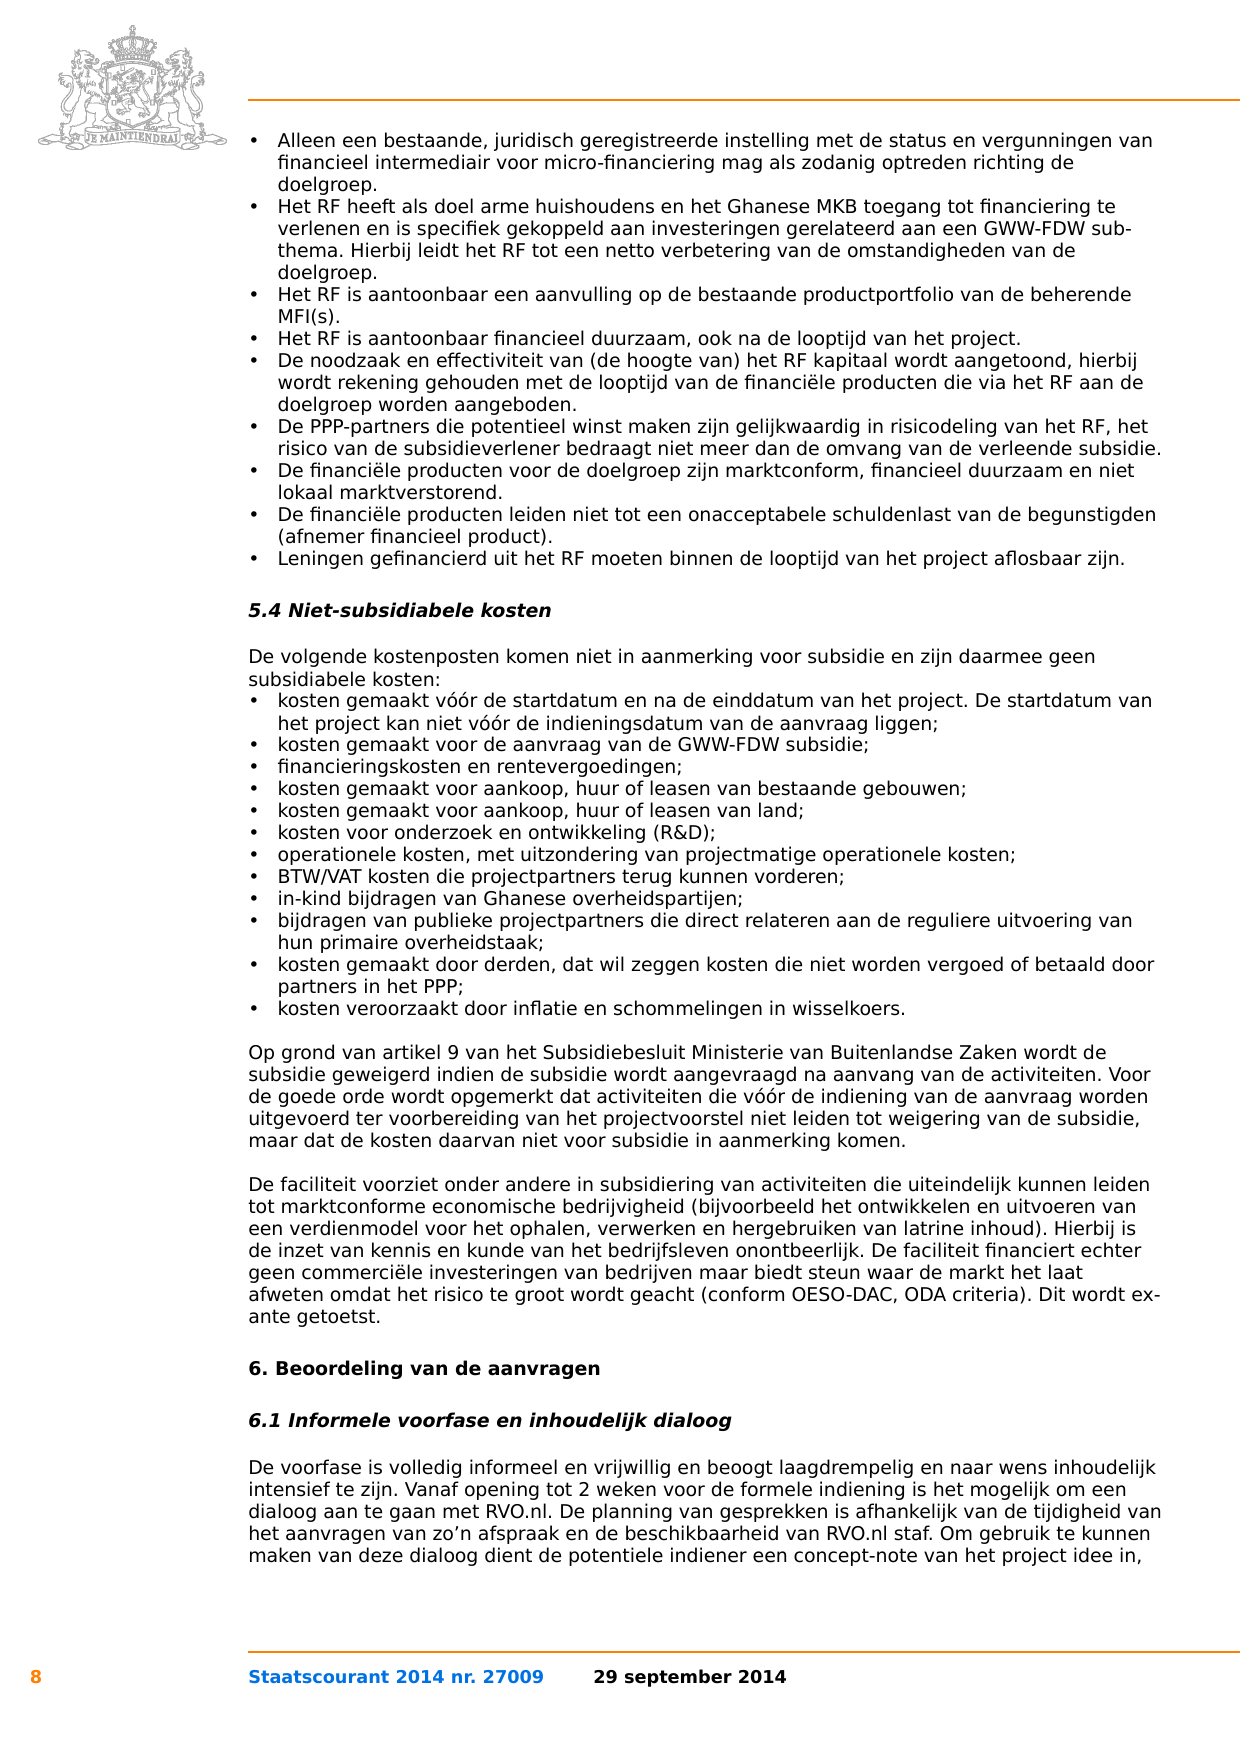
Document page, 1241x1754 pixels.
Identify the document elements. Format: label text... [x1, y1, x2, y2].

subtitle 5.4 Niet-subsidiabele kosten [248, 599, 1163, 621]
text De faciliteit voorziet onder andere in subsidiering van activiteiten die uiteindelijk kunnen leiden tot marktconforme economische bedrijvigheid (bijvoorbeeld het ontwikkelen en uitvoeren van een verdienmodel voor het ophalen, verwerken en hergebruiken van latrine inhoud). Hierbij is de inzet van kennis en kunde van het bedrijfsleven onontbeerlijk. De faciliteit financiert echter geen commerciële investeringen van bedrijven maar biedt steun waar de markt het laat afweten omdat het risico te groot wordt geacht (conform OESO-DAC, ODA criteria). Dit wordt ex-ante getoetst. [248, 1174, 1163, 1328]
text • kosten voor onderzoek en ontwikkeling (R&D); [248, 822, 1163, 844]
text • kosten gemaakt voor de aanvraag van de GWW-FDW subsidie; [248, 734, 1163, 756]
text • De financiële producten leiden niet tot een onacceptabele schuldenlast van de begunstigden (afnemer financieel product). [248, 503, 1163, 547]
text • Alleen een bestaande, juridisch geregistreerde instelling met de status en vergunningen van financieel intermediair voor micro-financiering mag als zodanig optreden richting de doelgroep. [248, 130, 1163, 196]
subtitle 6. Beoordeling van de aanvragen [248, 1358, 1163, 1379]
text • kosten gemaakt voor aankoop, huur of leasen van land; [248, 800, 1163, 822]
text • Leningen gefinancierd uit het RF moeten binnen de looptijd van het project aflosbaar zijn. [248, 547, 1163, 569]
text • BTW/VAT kosten die projectpartners terug kunnen vorderen; [248, 866, 1163, 888]
text • kosten veroorzaakt door inflatie en schommelingen in wisselkoers. [248, 998, 1163, 1020]
text • De financiële producten voor de doelgroep zijn marktconform, financieel duurzaam en niet lokaal marktverstorend. [248, 459, 1163, 503]
text • kosten gemaakt door derden, dat wil zeggen kosten die niet worden vergoed of betaald door partners in het PPP; [248, 954, 1163, 998]
subtitle 6.1 Informele voorfase en inhoudelijk dialoog [248, 1409, 1163, 1432]
text • Het RF heeft als doel arme huishoudens en het Ghanese MKB toegang tot financiering te verlenen en is specifiek gekoppeld aan investeringen gerelateerd aan een GWW-FDW sub-thema. Hierbij leidt het RF tot een netto verbetering van de omstandigheden van de doelgroep. [248, 196, 1163, 284]
text • bijdragen van publieke projectpartners die direct relateren aan de reguliere uitvoering van hun primaire overheidstaak; [248, 910, 1163, 954]
text Op grond van artikel 9 van het Subsidiebesluit Ministerie van Buitenlandse Zaken wordt de subsidie geweigerd indien de subsidie wordt aangevraagd na aanvang van de activiteiten. Voor de goede orde wordt opgemerkt dat activiteiten die vóór de indiening van de aanvraag worden uitgevoerd ter voorbereiding van het projectvoorstel niet leiden tot weigering van de subsidie, maar dat de kosten daarvan niet voor subsidie in aanmerking komen. [248, 1042, 1163, 1152]
text • kosten gemaakt vóór de startdatum en na de einddatum van het project. De startdatum van het project kan niet vóór de indieningsdatum van de aanvraag liggen; [248, 690, 1163, 734]
text • in-kind bijdragen van Ghanese overheidspartijen; [248, 888, 1163, 910]
picture [38, 25, 227, 150]
text • operationele kosten, met uitzondering van projectmatige operationele kosten; [248, 844, 1163, 866]
text • De PPP-partners die potentieel winst maken zijn gelijkwaardig in risicodeling van het RF, het risico van de subsidieverlener bedraagt niet meer dan de omvang van de verleende subsidie. [248, 416, 1163, 459]
text De volgende kostenposten komen niet in aanmerking voor subsidie en zijn daarmee geen subsidiabele kosten: [248, 646, 1163, 690]
text • De noodzaak en effectiviteit van (de hoogte van) het RF kapitaal wordt aangetoond, hierbij wordt rekening gehouden met de looptijd van de financiële producten die via het RF aan de doelgroep worden aangeboden. [248, 350, 1163, 416]
text • kosten gemaakt voor aankoop, huur of leasen van bestaande gebouwen; [248, 778, 1163, 800]
text De voorfase is volledig informeel en vrijwillig en beoogt laagdrempelig en naar wens inhoudelijk intensief te zijn. Vanaf opening tot 2 weken voor de formele indiening is het mogelijk om een dialoog aan te gaan met RVO.nl. De planning van gesprekken is afhankelijk van de tijdigheid van het aanvragen van zo’n afspraak en de beschikbaarheid van RVO.nl staf. Om gebruik te kunnen maken van deze dialoog dient de potentiele indiener een concept-note van het project idee in, [248, 1457, 1163, 1566]
text • Het RF is aantoonbaar financieel duurzaam, ook na de looptijd van het project. [248, 328, 1163, 350]
text • Het RF is aantoonbaar een aanvulling op de bestaande productportfolio van de beherende MFI(s). [248, 284, 1163, 328]
text • financieringskosten en rentevergoedingen; [248, 756, 1163, 778]
